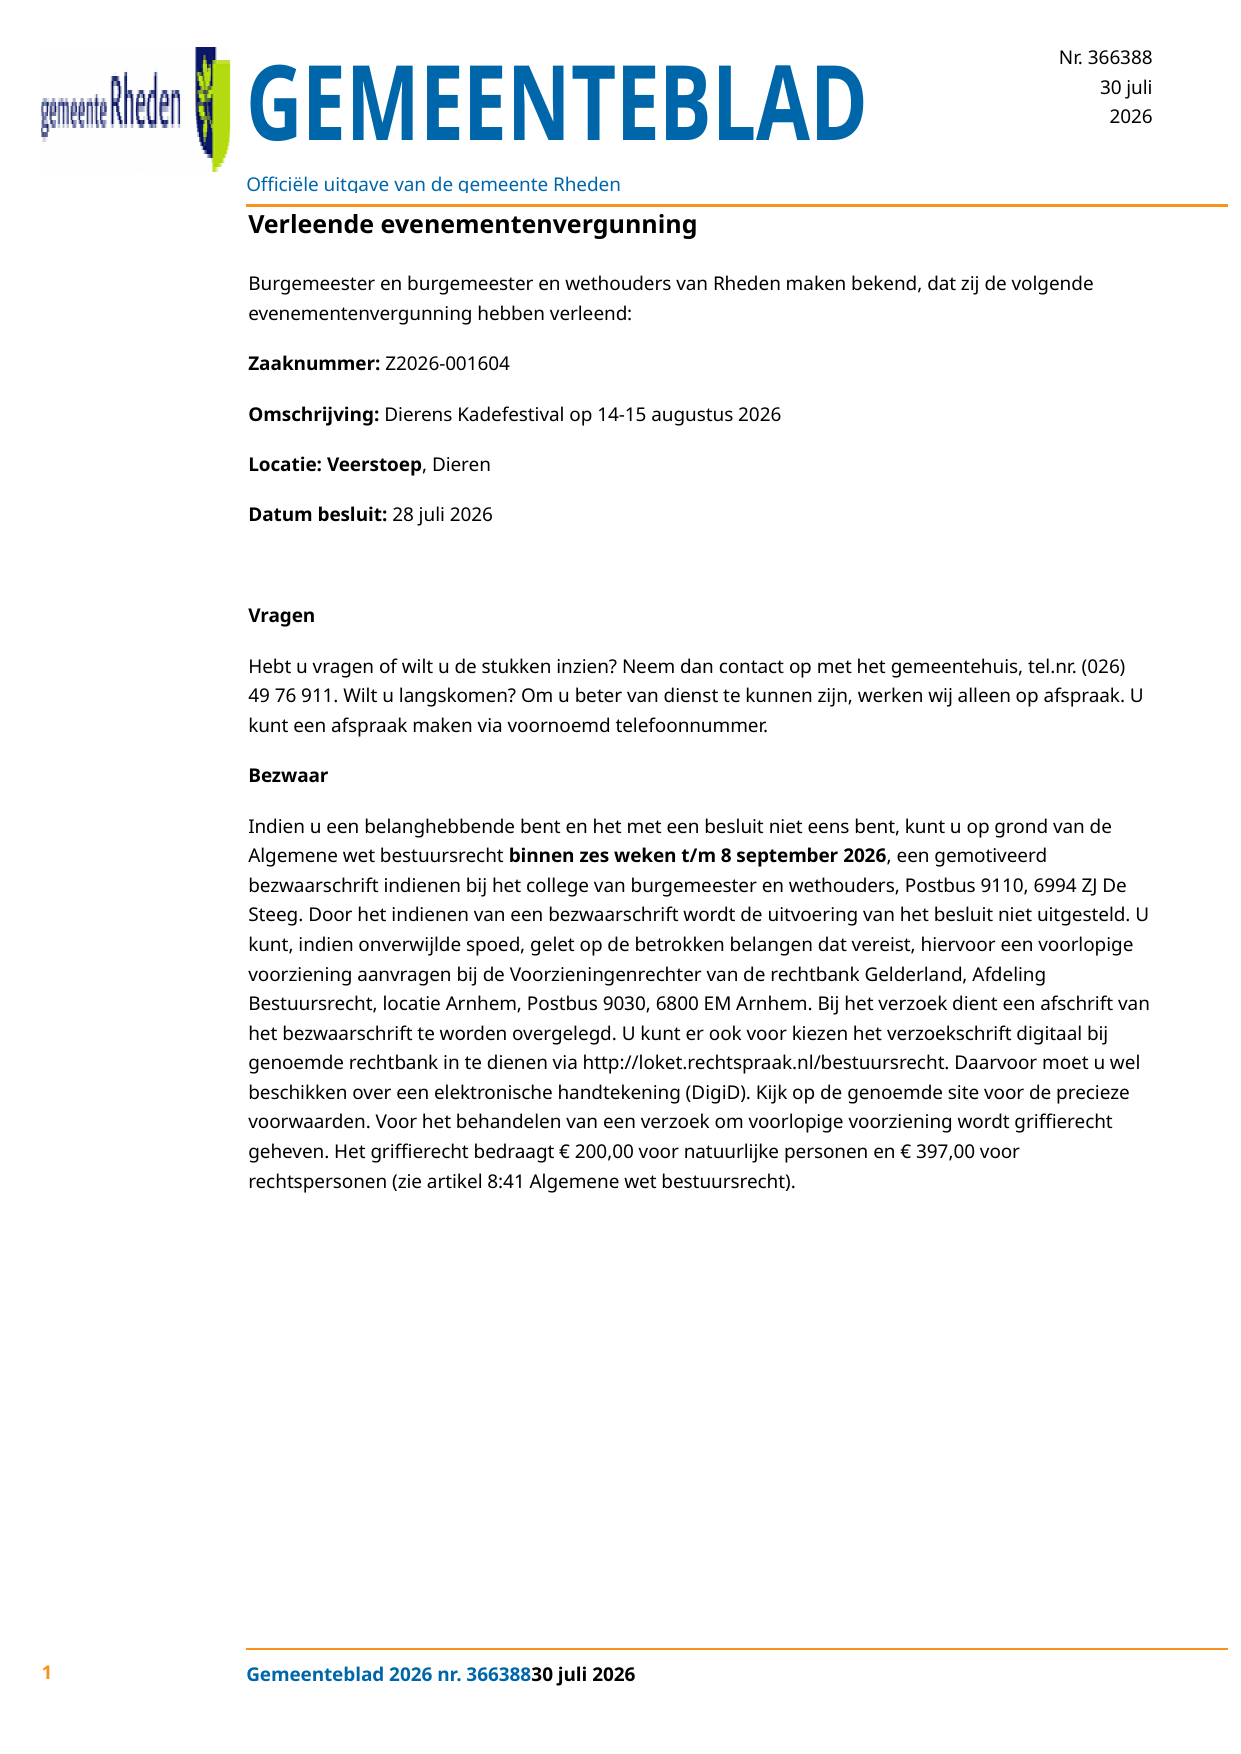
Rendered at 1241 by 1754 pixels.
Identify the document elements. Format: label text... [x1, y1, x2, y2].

text Indien u een belanghebbende bent en het met een besluit niet eens bent, kunt u op grond van de Algemene wet bestuursrecht binnen zes weken t/m 8 september 2026, een gemotiveerd bezwaarschrift indienen bij het college van burgemeester en wethouders, Postbus 9110, 6994 ZJ De Steeg. Door het indienen van een bezwaarschrift wordt de uitvoering van het besluit niet uitgesteld. U kunt, indien onverwijlde spoed, gelet op de betrokken belangen dat vereist, hiervoor een voorlopige voorziening aanvragen bij de Voorzieningenrechter van de rechtbank Gelderland, Afdeling Bestuursrecht, locatie Arnhem, Postbus 9030, 6800 EM Arnhem. Bij het verzoek dient een afschrift van het bezwaarschrift te worden overgelegd. U kunt er ook voor kiezen het verzoekschrift digitaal bij genoemde rechtbank in te dienen via http://loket.rechtspraak.nl/bestuursrecht. Daarvoor moet u wel beschikken over een elektronische handtekening (DigiD). Kijk op de genoemde site voor de precieze voorwaarden. Voor het behandelen van een verzoek om voorlopige voorziening wordt griffierecht geheven. Het griffierecht bedraagt € 200,00 voor natuurlijke personen en € 397,00 voor rechtspersonen (zie artikel 8:41 Algemene wet bestuursrecht). [248, 813, 1152, 1193]
picture [41, 47, 231, 172]
text Verleende evenementenvergunning [248, 207, 1152, 241]
text Zaaknummer: Z2026-001604 [248, 350, 1152, 376]
text Bezwaar [248, 762, 1152, 788]
text Vragen [248, 602, 1152, 628]
text Omschrijving: Dierens Kadefestival op 14-15 augustus 2026 [248, 401, 1152, 426]
text Burgemeester en burgemeester en wethouders van Rheden maken bekend, dat zij de volgende evenementenvergunning hebben verleend: [248, 270, 1152, 326]
text Hebt u vragen of wilt u de stukken inzien? Neem dan contact op met het gemeentehuis, tel.nr. (026) 49 76 911. Wilt u langskomen? Om u beter van dienst te kunnen zijn, werken wij alleen op afspraak. U kunt een afspraak maken via voornoemd telefoonnummer. [248, 653, 1152, 738]
text Datum besluit: 28 juli 2026 [248, 502, 1152, 527]
text Locatie: Veerstoep, Dieren [248, 451, 1152, 477]
